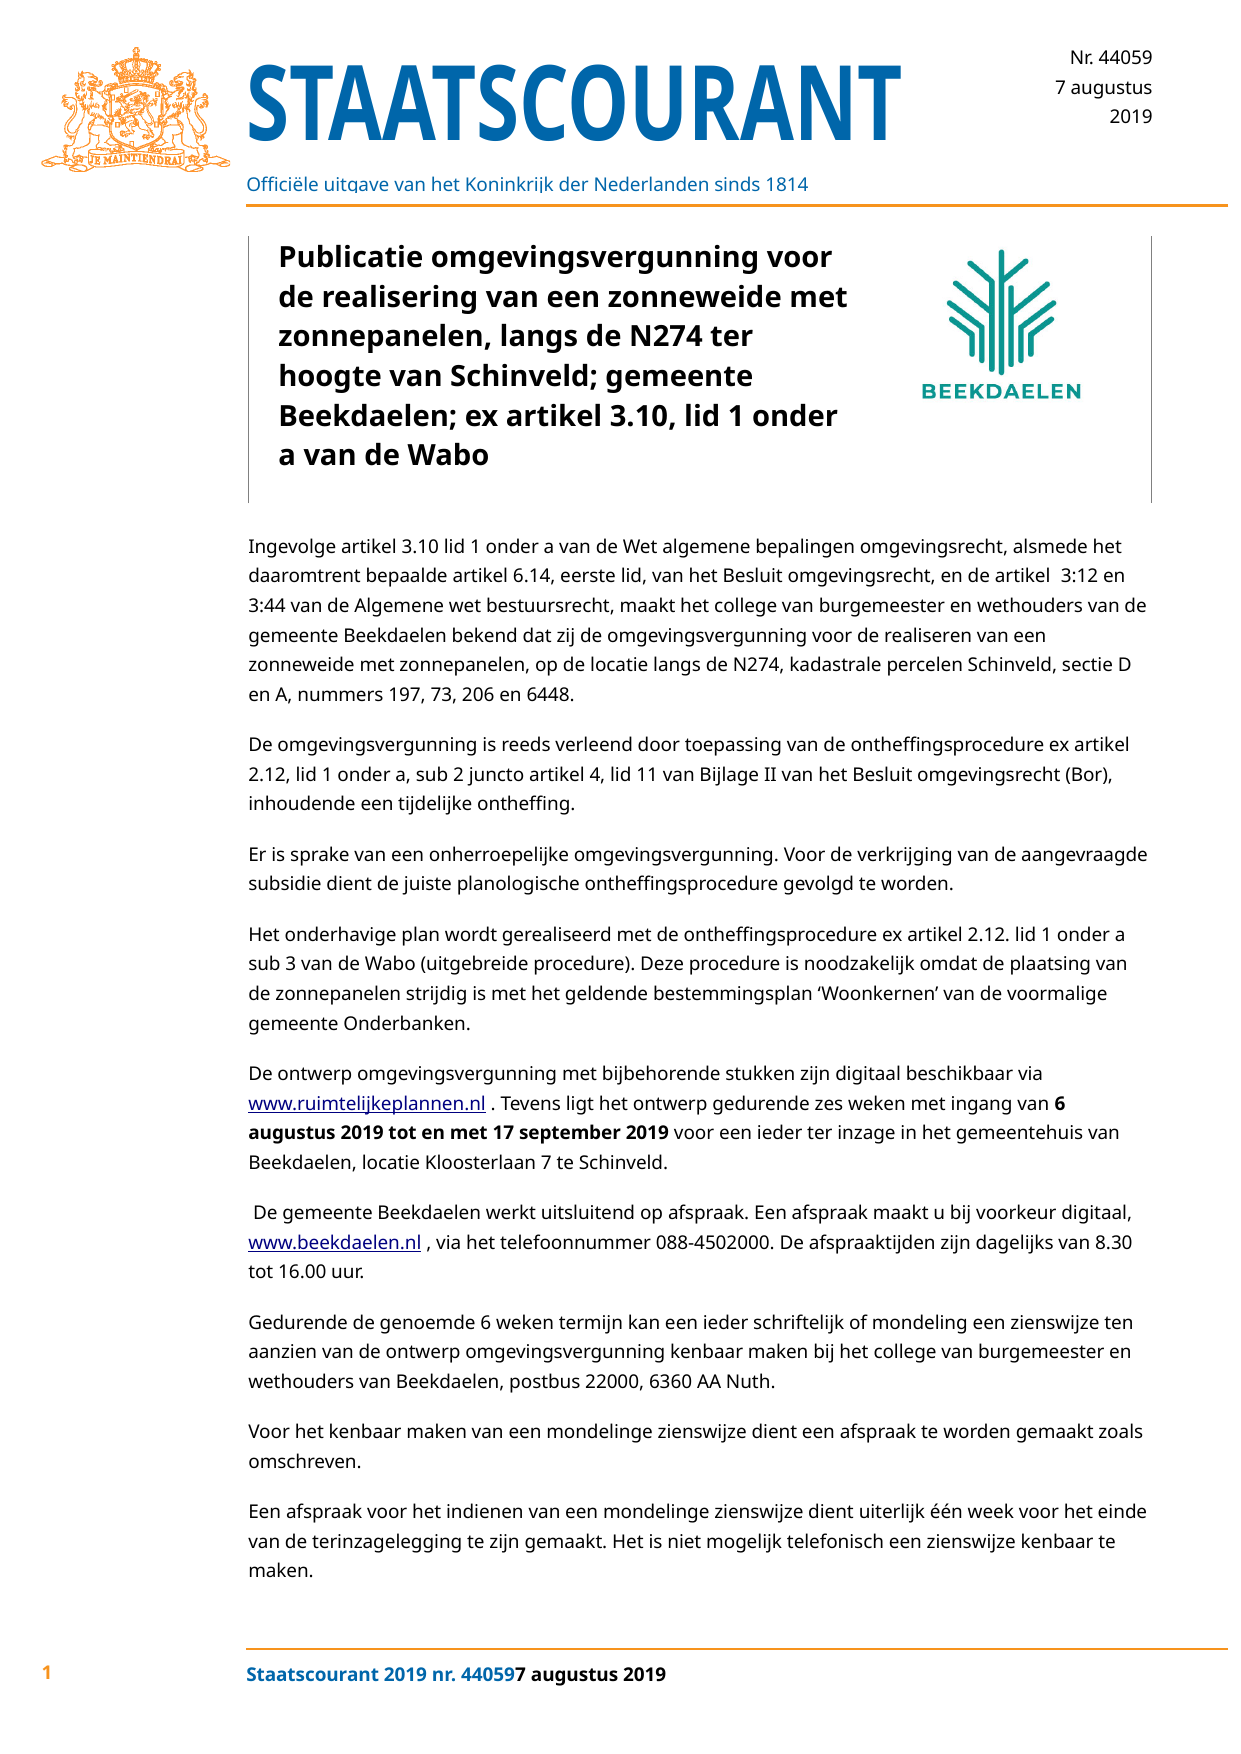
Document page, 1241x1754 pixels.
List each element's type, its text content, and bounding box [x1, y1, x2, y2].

text De ontwerp omgevingsvergunning met bijbehorende stukken zijn digitaal beschikbaar via www.ruimtelijkeplannen.nl . Tevens ligt het ontwerp gedurende zes weken met ingang van 6 augustus 2019 tot en met 17 september 2019 voor een ieder ter inzage in het gemeentehuis van Beekdaelen, locatie Kloosterlaan 7 te Schinveld. [248, 1060, 1152, 1174]
picture [912, 236, 1090, 414]
table_header [850, 236, 912, 413]
table_header [1090, 236, 1151, 413]
text Een afspraak voor het indienen van een mondelinge zienswijze dient uiterlijk één week voor het einde van de terinzagelegging te zijn gemaakt. Het is niet mogelijk telefonisch een zienswijze kenbaar te maken. [248, 1498, 1152, 1583]
text Er is sprake van een onherroepelijke omgevingsvergunning. Voor de verkrijging van de aangevraagde subsidie dient de juiste planologische ontheffingsprocedure gevolgd te worden. [248, 841, 1152, 896]
text Voor het kenbaar maken van een mondelinge zienswijze dient een afspraak te worden gemaakt zoals omschreven. [248, 1418, 1152, 1474]
text De gemeente Beekdaelen werkt uitsluitend op afspraak. Een afspraak maakt u bij voorkeur digitaal, www.beekdaelen.nl , via het telefoonnummer 088-4502000. De afspraaktijden zijn dagelijks van 8.30 tot 16.00 uur. [248, 1199, 1152, 1284]
table_header Publicatie omgevingsvergunning voor de realisering van een zonneweide met zonnepanelen, langs de N274 ter hoogte van Schinveld; gemeente Beekdaelen; ex artikel 3.10, lid 1 onder a van de Wabo [249, 236, 850, 503]
picture [41, 47, 231, 172]
text Gedurende de genoemde 6 weken termijn kan een ieder schriftelijk of mondeling een zienswijze ten aanzien van de ontwerp omgevingsvergunning kenbaar maken bij het college van burgemeester en wethouders van Beekdaelen, postbus 22000, 6360 AA Nuth. [248, 1309, 1152, 1394]
text Het onderhavige plan wordt gerealiseerd met de ontheffingsprocedure ex artikel 2.12. lid 1 onder a sub 3 van de Wabo (uitgebreide procedure). Deze procedure is noodzakelijk omdat de plaatsing van de zonnepanelen strijdig is met het geldende bestemmingsplan ‘Woonkernen’ van de voormalige gemeente Onderbanken. [248, 921, 1152, 1035]
text Ingevolge artikel 3.10 lid 1 onder a van de Wet algemene bepalingen omgevingsrecht, alsmede het daaromtrent bepaalde artikel 6.14, eerste lid, van het Besluit omgevingsrecht, en de artikel 3:12 en 3:44 van de Algemene wet bestuursrecht, maakt het college van burgemeester en wethouders van de gemeente Beekdaelen bekend dat zij de omgevingsvergunning voor de realiseren van een zonneweide met zonnepanelen, op de locatie langs de N274, kadastrale percelen Schinveld, sectie D en A, nummers 197, 73, 206 en 6448. [248, 533, 1152, 707]
table_header [850, 414, 1151, 503]
text De omgevingsvergunning is reeds verleend door toepassing van de ontheffingsprocedure ex artikel 2.12, lid 1 onder a, sub 2 juncto artikel 4, lid 11 van Bijlage II van het Besluit omgevingsrecht (Bor), inhoudende een tijdelijke ontheffing. [248, 731, 1152, 816]
